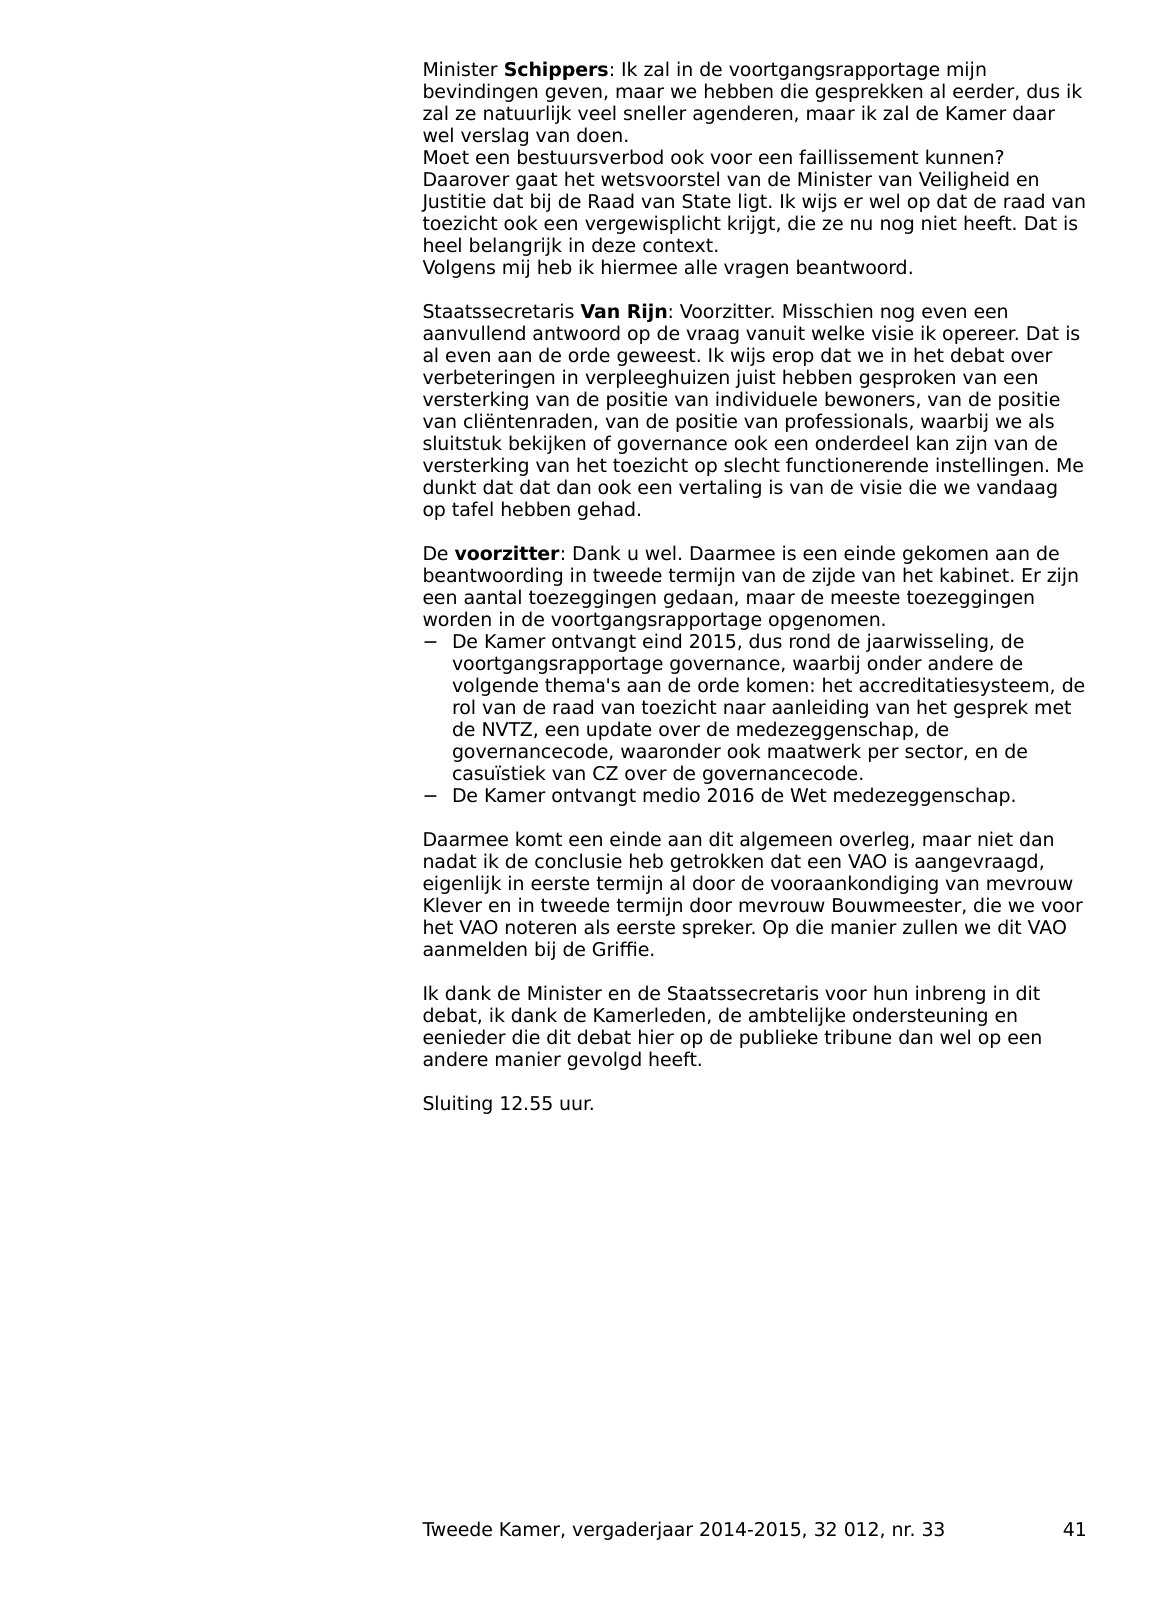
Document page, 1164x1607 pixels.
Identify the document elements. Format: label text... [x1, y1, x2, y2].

text De voorzitter: Dank u wel. Daarmee is een einde gekomen aan de beantwoording in tweede termijn van de zijde van het kabinet. Er zijn een aantal toezeggingen gedaan, maar de meeste toezeggingen worden in de voortgangsrapportage opgenomen. [422, 543, 1087, 631]
text Sluiting 12.55 uur. [422, 1093, 1087, 1115]
text Staatssecretaris Van Rijn: Voorzitter. Misschien nog even een aanvullend antwoord op de vraag vanuit welke visie ik opereer. Dat is al even aan de orde geweest. Ik wijs erop dat we in het debat over verbeteringen in verpleeghuizen juist hebben gesproken van een versterking van de positie van individuele bewoners, van de positie van cliëntenraden, van de positie van professionals, waarbij we als sluitstuk bekijken of governance ook een onderdeel kan zijn van de versterking van het toezicht op slecht functionerende instellingen. Me dunkt dat dat dan ook een vertaling is van de visie die we vandaag op tafel hebben gehad. [422, 301, 1087, 521]
text Daarmee komt een einde aan dit algemeen overleg, maar niet dan nadat ik de conclusie heb getrokken dat een VAO is aangevraagd, eigenlijk in eerste termijn al door de vooraankondiging van mevrouw Klever en in tweede termijn door mevrouw Bouwmeester, die we voor het VAO noteren als eerste spreker. Op die manier zullen we dit VAO aanmelden bij de Griffie. [422, 829, 1087, 961]
text Ik dank de Minister en de Staatssecretaris voor hun inbreng in dit debat, ik dank de Kamerleden, de ambtelijke ondersteuning en eenieder die dit debat hier op de publieke tribune dan wel op een andere manier gevolgd heeft. [422, 983, 1087, 1071]
text Minister Schippers: Ik zal in de voortgangsrapportage mijn bevindingen geven, maar we hebben die gesprekken al eerder, dus ik zal ze natuurlijk veel sneller agenderen, maar ik zal de Kamer daar wel verslag van doen. [422, 59, 1087, 147]
text Moet een bestuursverbod ook voor een faillissement kunnen? Daarover gaat het wetsvoorstel van de Minister van Veiligheid en Justitie dat bij de Raad van State ligt. Ik wijs er wel op dat de raad van toezicht ook een vergewisplicht krijgt, die ze nu nog niet heeft. Dat is heel belangrijk in deze context. [422, 147, 1087, 257]
text Volgens mij heb ik hiermee alle vragen beantwoord. [422, 257, 1087, 279]
text − De Kamer ontvangt medio 2016 de Wet medezeggenschap. [422, 785, 1087, 807]
text − De Kamer ontvangt eind 2015, dus rond de jaarwisseling, de voortgangsrapportage governance, waarbij onder andere de volgende thema's aan de orde komen: het accreditatiesysteem, de rol van de raad van toezicht naar aanleiding van het gesprek met de NVTZ, een update over de medezeggenschap, de governancecode, waaronder ook maatwerk per sector, en de casuïstiek van CZ over de governancecode. [422, 631, 1087, 785]
